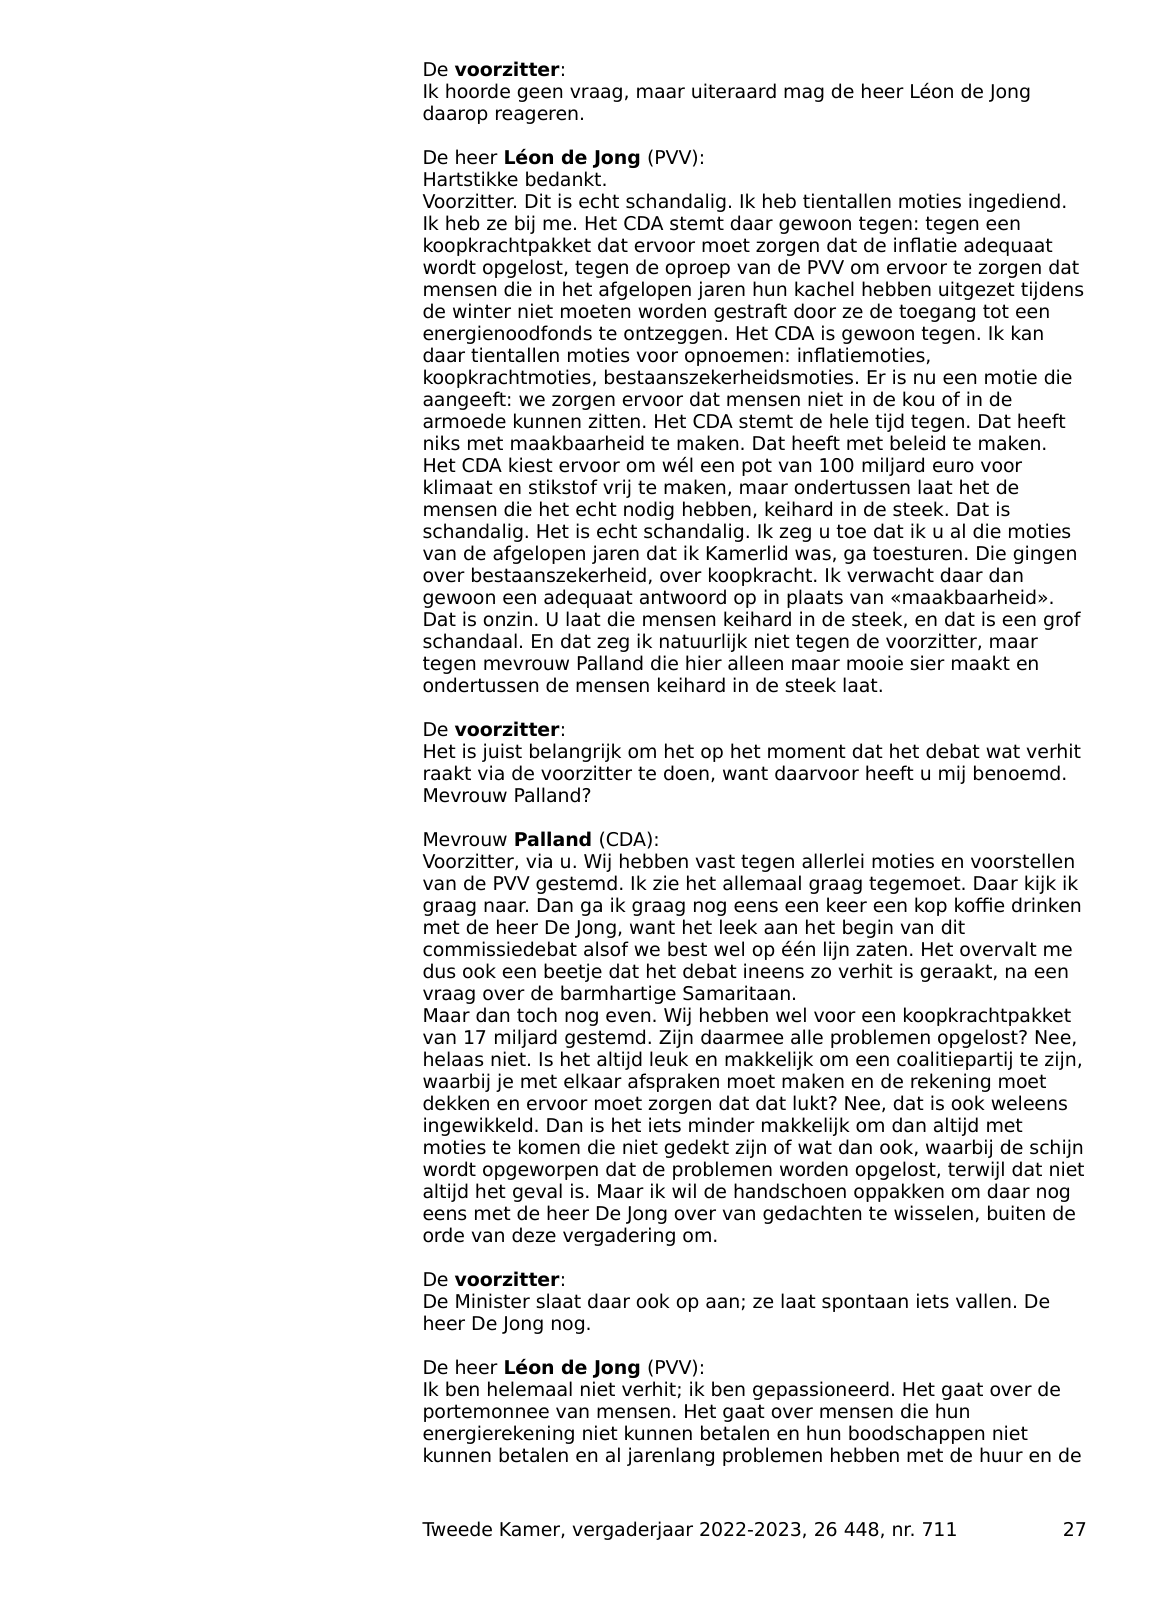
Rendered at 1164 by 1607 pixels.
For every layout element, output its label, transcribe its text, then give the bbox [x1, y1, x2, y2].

text Voorzitter. Dit is echt schandalig. Ik heb tientallen moties ingediend. Ik heb ze bij me. Het CDA stemt daar gewoon tegen: tegen een koopkrachtpakket dat ervoor moet zorgen dat de inflatie adequaat wordt opgelost, tegen de oproep van de PVV om ervoor te zorgen dat mensen die in het afgelopen jaren hun kachel hebben uitgezet tijdens de winter niet moeten worden gestraft door ze de toegang tot een energienoodfonds te ontzeggen. Het CDA is gewoon tegen. Ik kan daar tientallen moties voor opnoemen: inflatiemoties, koopkrachtmoties, bestaanszekerheidsmoties. Er is nu een motie die aangeeft: we zorgen ervoor dat mensen niet in de kou of in de armoede kunnen zitten. Het CDA stemt de hele tijd tegen. Dat heeft niks met maakbaarheid te maken. Dat heeft met beleid te maken. Het CDA kiest ervoor om wél een pot van 100 miljard euro voor klimaat en stikstof vrij te maken, maar ondertussen laat het de mensen die het echt nodig hebben, keihard in de steek. Dat is schandalig. Het is echt schandalig. Ik zeg u toe dat ik u al die moties van de afgelopen jaren dat ik Kamerlid was, ga toesturen. Die gingen over bestaanszekerheid, over koopkracht. Ik verwacht daar dan gewoon een adequaat antwoord op in plaats van «maakbaarheid». Dat is onzin. U laat die mensen keihard in de steek, en dat is een grof schandaal. En dat zeg ik natuurlijk niet tegen de voorzitter, maar tegen mevrouw Palland die hier alleen maar mooie sier maakt en ondertussen de mensen keihard in de steek laat. [422, 191, 1087, 697]
text Maar dan toch nog even. Wij hebben wel voor een koopkrachtpakket van 17 miljard gestemd. Zijn daarmee alle problemen opgelost? Nee, helaas niet. Is het altijd leuk en makkelijk om een coalitiepartij te zijn, waarbij je met elkaar afspraken moet maken en de rekening moet dekken en ervoor moet zorgen dat dat lukt? Nee, dat is ook weleens ingewikkeld. Dan is het iets minder makkelijk om dan altijd met moties te komen die niet gedekt zijn of wat dan ook, waarbij de schijn wordt opgeworpen dat de problemen worden opgelost, terwijl dat niet altijd het geval is. Maar ik wil de handschoen oppakken om daar nog eens met de heer De Jong over van gedachten te wisselen, buiten de orde van deze vergadering om. [422, 1005, 1087, 1247]
text De Minister slaat daar ook op aan; ze laat spontaan iets vallen. De heer De Jong nog. [422, 1291, 1087, 1335]
text De voorzitter: [422, 59, 1087, 81]
text De heer Léon de Jong (PVV): [422, 147, 1087, 169]
text Voorzitter, via u. Wij hebben vast tegen allerlei moties en voorstellen van de PVV gestemd. Ik zie het allemaal graag tegemoet. Daar kijk ik graag naar. Dan ga ik graag nog eens een keer een kop koffie drinken met de heer De Jong, want het leek aan het begin van dit commissiedebat alsof we best wel op één lijn zaten. Het overvalt me dus ook een beetje dat het debat ineens zo verhit is geraakt, na een vraag over de barmhartige Samaritaan. [422, 851, 1087, 1005]
text De heer Léon de Jong (PVV): [422, 1357, 1087, 1379]
text Het is juist belangrijk om het op het moment dat het debat wat verhit raakt via de voorzitter te doen, want daarvoor heeft u mij benoemd. Mevrouw Palland? [422, 741, 1087, 807]
text De voorzitter: [422, 719, 1087, 741]
text Hartstikke bedankt. [422, 169, 1087, 191]
text Ik hoorde geen vraag, maar uiteraard mag de heer Léon de Jong daarop reageren. [422, 81, 1087, 125]
text Ik ben helemaal niet verhit; ik ben gepassioneerd. Het gaat over de portemonnee van mensen. Het gaat over mensen die hun energierekening niet kunnen betalen en hun boodschappen niet kunnen betalen en al jarenlang problemen hebben met de huur en de [422, 1379, 1087, 1467]
text De voorzitter: [422, 1269, 1087, 1291]
text Mevrouw Palland (CDA): [422, 829, 1087, 851]
